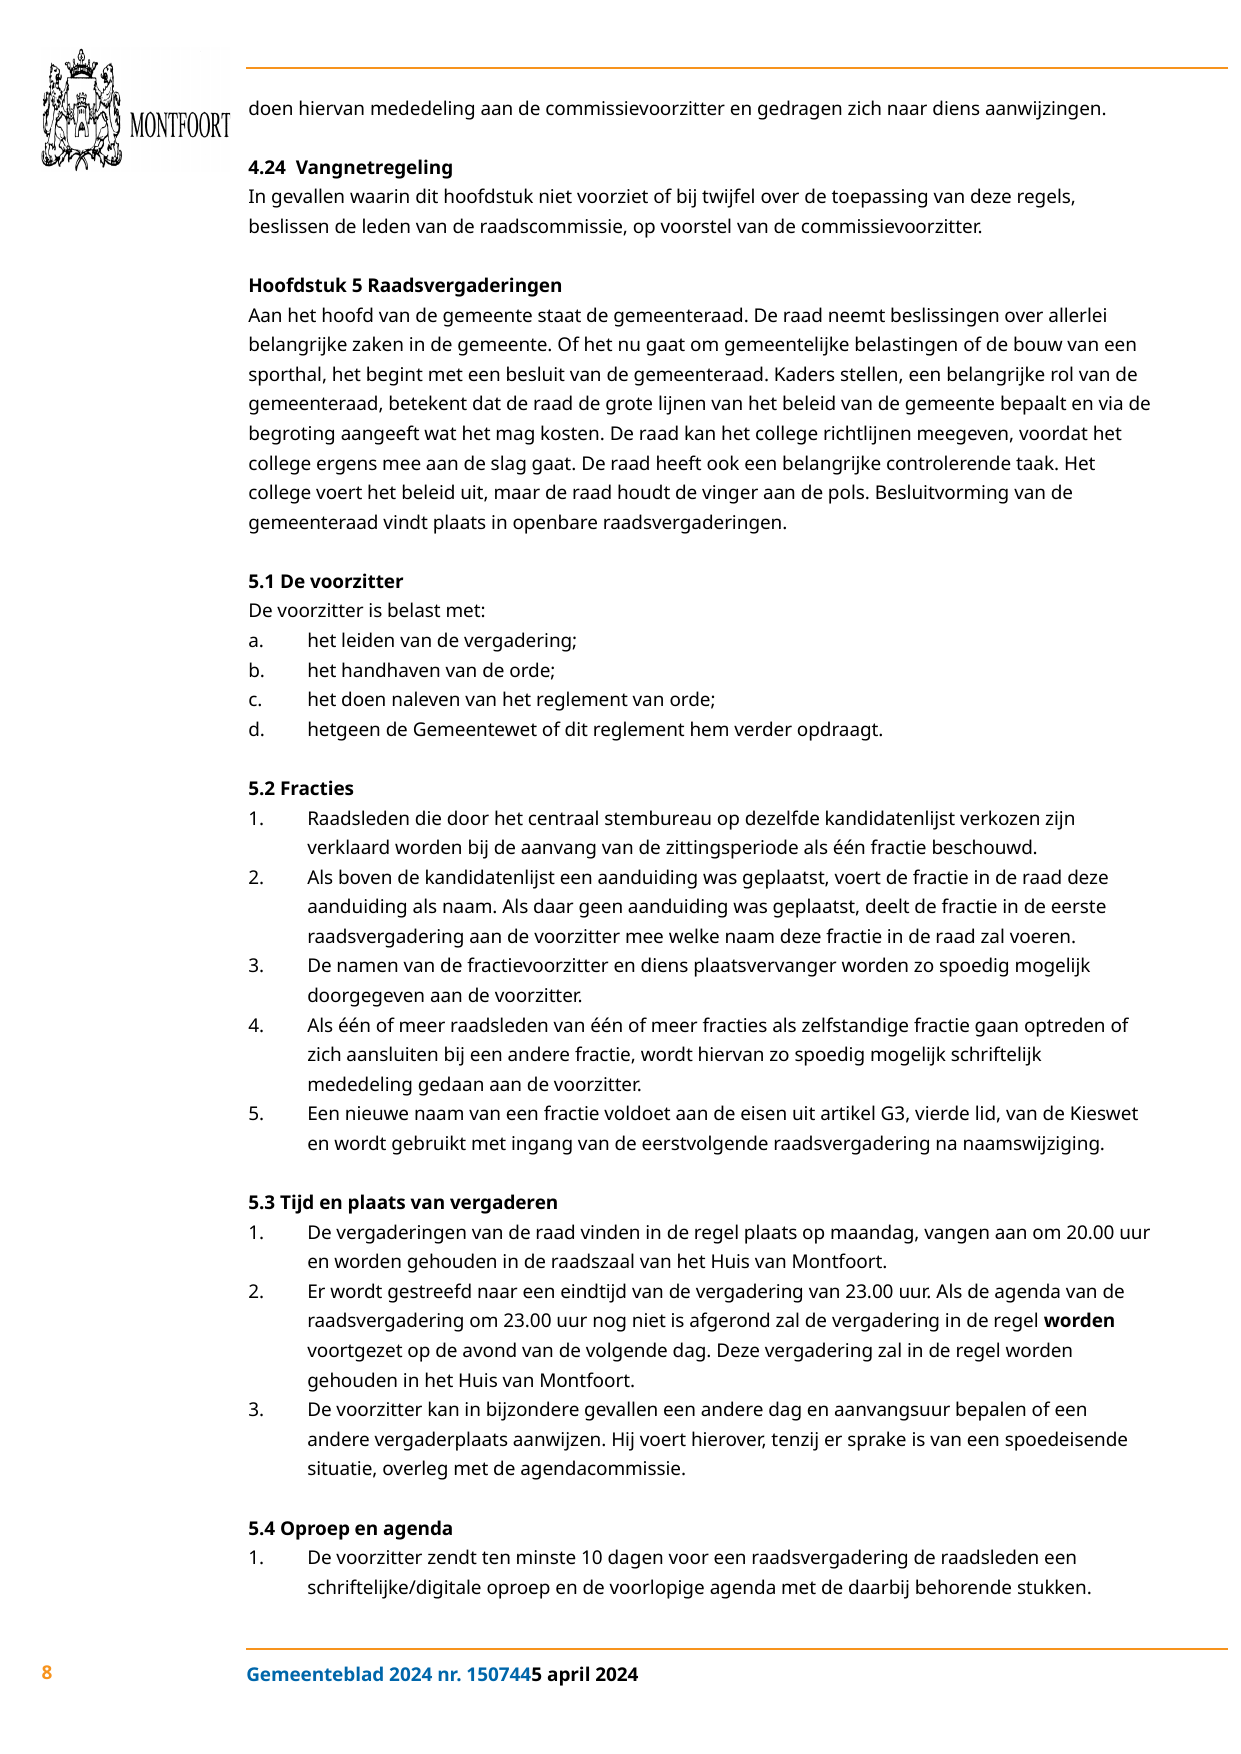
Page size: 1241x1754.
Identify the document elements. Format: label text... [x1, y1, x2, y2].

text doen hiervan mededeling aan de commissievoorzitter en gedragen zich naar diens aanwijzingen. [248, 95, 1152, 121]
text 5.4 Oproep en agenda [248, 1515, 1152, 1541]
text Hoofdstuk 5 Raadsvergaderingen [248, 272, 1152, 298]
picture [41, 47, 231, 172]
list het leiden van de vergadering; [248, 627, 1152, 653]
list De namen van de fractievoorzitter en diens plaatsvervanger worden zo spoedig mogelijk doorgegeven aan de voorzitter. [248, 953, 1152, 1008]
text De voorzitter is belast met: [248, 598, 1152, 623]
list hetgeen de Gemeentewet of dit reglement hem verder opdraagt. [248, 716, 1152, 742]
list Raadsleden die door het centraal stembureau op dezelfde kandidatenlijst verkozen zijn verklaard worden bij de aanvang van de zittingsperiode als één fractie beschouwd. [248, 805, 1152, 860]
list De vergaderingen van de raad vinden in de regel plaats op maandag, vangen aan om 20.00 uur en worden gehouden in de raadszaal van het Huis van Montfoort. [248, 1219, 1152, 1274]
text 4.24 Vangnetregeling [248, 154, 1152, 180]
list Als één of meer raadsleden van één of meer fracties als zelfstandige fractie gaan optreden of zich aansluiten bij een andere fractie, wordt hiervan zo spoedig mogelijk schriftelijk mededeling gedaan aan de voorzitter. [248, 1012, 1152, 1097]
list De voorzitter zendt ten minste 10 dagen voor een raadsvergadering de raadsleden een schriftelijke/digitale oproep en de voorlopige agenda met de daarbij behorende stukken. [248, 1544, 1152, 1600]
list De voorzitter kan in bijzondere gevallen een andere dag en aanvangsuur bepalen of een andere vergaderplaats aanwijzen. Hij voert hierover, tenzij er sprake is van een spoedeisende situatie, overleg met de agendacommissie. [248, 1396, 1152, 1481]
text 5.1 De voorzitter [248, 568, 1152, 594]
list Er wordt gestreefd naar een eindtijd van de vergadering van 23.00 uur. Als de agenda van de raadsvergadering om 23.00 uur nog niet is afgerond zal de vergadering in de regel worden voortgezet op de avond van de volgende dag. Deze vergadering zal in de regel worden gehouden in het Huis van Montfoort. [248, 1278, 1152, 1393]
text In gevallen waarin dit hoofdstuk niet voorziet of bij twijfel over de toepassing van deze regels, beslissen de leden van de raadscommissie, op voorstel van de commissievoorzitter. [248, 183, 1152, 239]
text 5.2 Fracties [248, 775, 1152, 801]
list Als boven de kandidatenlijst een aanduiding was geplaatst, voert de fractie in de raad deze aanduiding als naam. Als daar geen aanduiding was geplaatst, deelt de fractie in de eerste raadsvergadering aan de voorzitter mee welke naam deze fractie in de raad zal voeren. [248, 864, 1152, 949]
text 5.3 Tijd en plaats van vergaderen [248, 1189, 1152, 1215]
text Aan het hoofd van de gemeente staat de gemeenteraad. De raad neemt beslissingen over allerlei belangrijke zaken in de gemeente. Of het nu gaat om gemeentelijke belastingen of de bouw van een sporthal, het begint met een besluit van de gemeenteraad. Kaders stellen, een belangrijke rol van de gemeenteraad, betekent dat de raad de grote lijnen van het beleid van de gemeente bepaalt en via de begroting aangeeft wat het mag kosten. De raad kan het college richtlijnen meegeven, voordat het college ergens mee aan de slag gaat. De raad heeft ook een belangrijke controlerende taak. Het college voert het beleid uit, maar de raad houdt de vinger aan de pols. Besluitvorming van de gemeenteraad vindt plaats in openbare raadsvergaderingen. [248, 302, 1152, 535]
list het doen naleven van het reglement van orde; [248, 686, 1152, 712]
list Een nieuwe naam van een fractie voldoet aan de eisen uit artikel G3, vierde lid, van de Kieswet en wordt gebruikt met ingang van de eerstvolgende raadsvergadering na naamswijziging. [248, 1101, 1152, 1156]
list het handhaven van de orde; [248, 657, 1152, 683]
